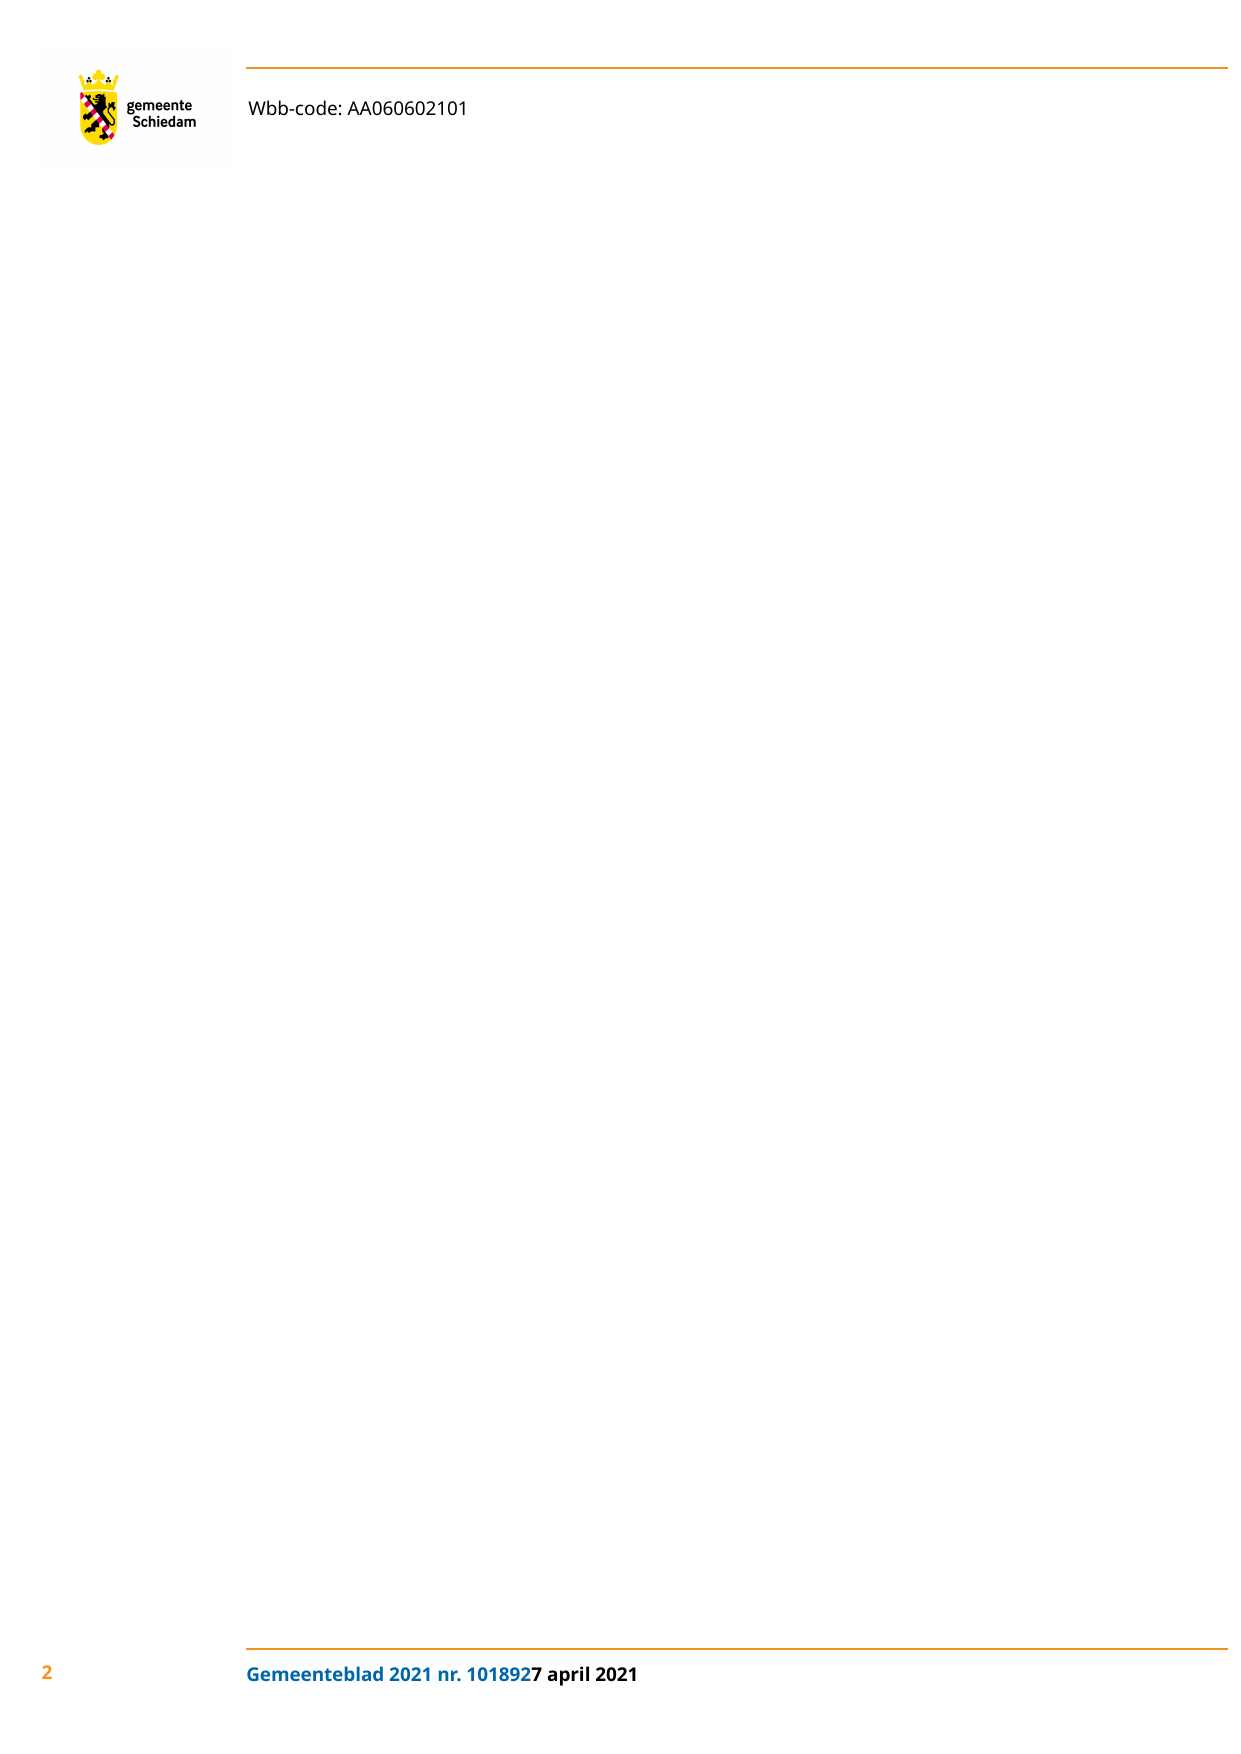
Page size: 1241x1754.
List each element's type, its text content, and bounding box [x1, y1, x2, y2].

text Wbb-code: AA060602101 [248, 95, 1152, 121]
picture [41, 47, 231, 172]
